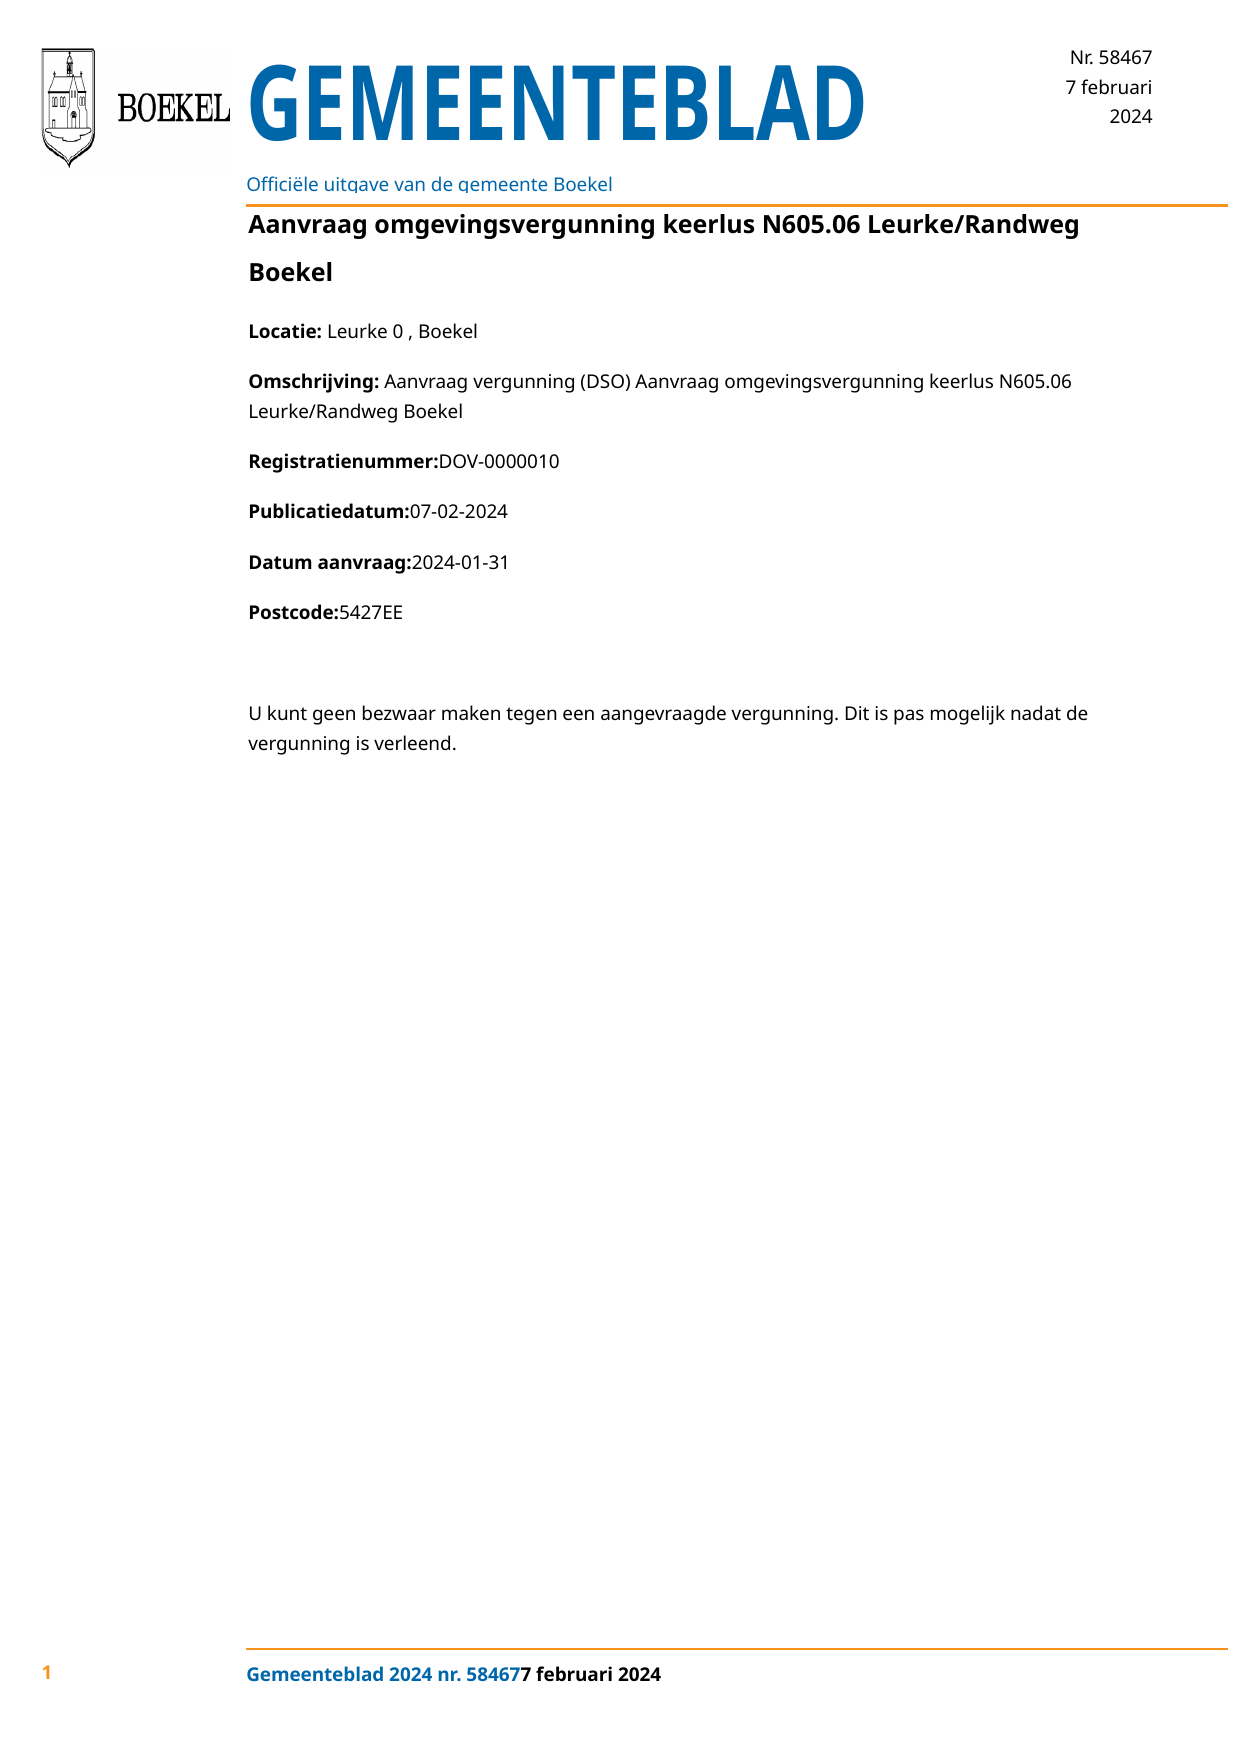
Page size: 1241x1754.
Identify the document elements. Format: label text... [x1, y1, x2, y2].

picture [41, 47, 231, 172]
text Publicatiedatum:07-02-2024 [248, 499, 1152, 524]
text U kunt geen bezwaar maken tegen een aangevraagde vergunning. Dit is pas mogelijk nadat de vergunning is verleend. [248, 700, 1152, 756]
text Registratienummer:DOV-0000010 [248, 448, 1152, 474]
text Omschrijving: Aanvraag vergunning (DSO) Aanvraag omgevingsvergunning keerlus N605.06 Leurke/Randweg Boekel [248, 368, 1152, 424]
text Datum aanvraag:2024-01-31 [248, 549, 1152, 575]
text Aanvraag omgevingsvergunning keerlus N605.06 Leurke/Randweg Boekel [248, 207, 1152, 288]
text Locatie: Leurke 0 , Boekel [248, 318, 1152, 344]
text Postcode:5427EE [248, 599, 1152, 625]
